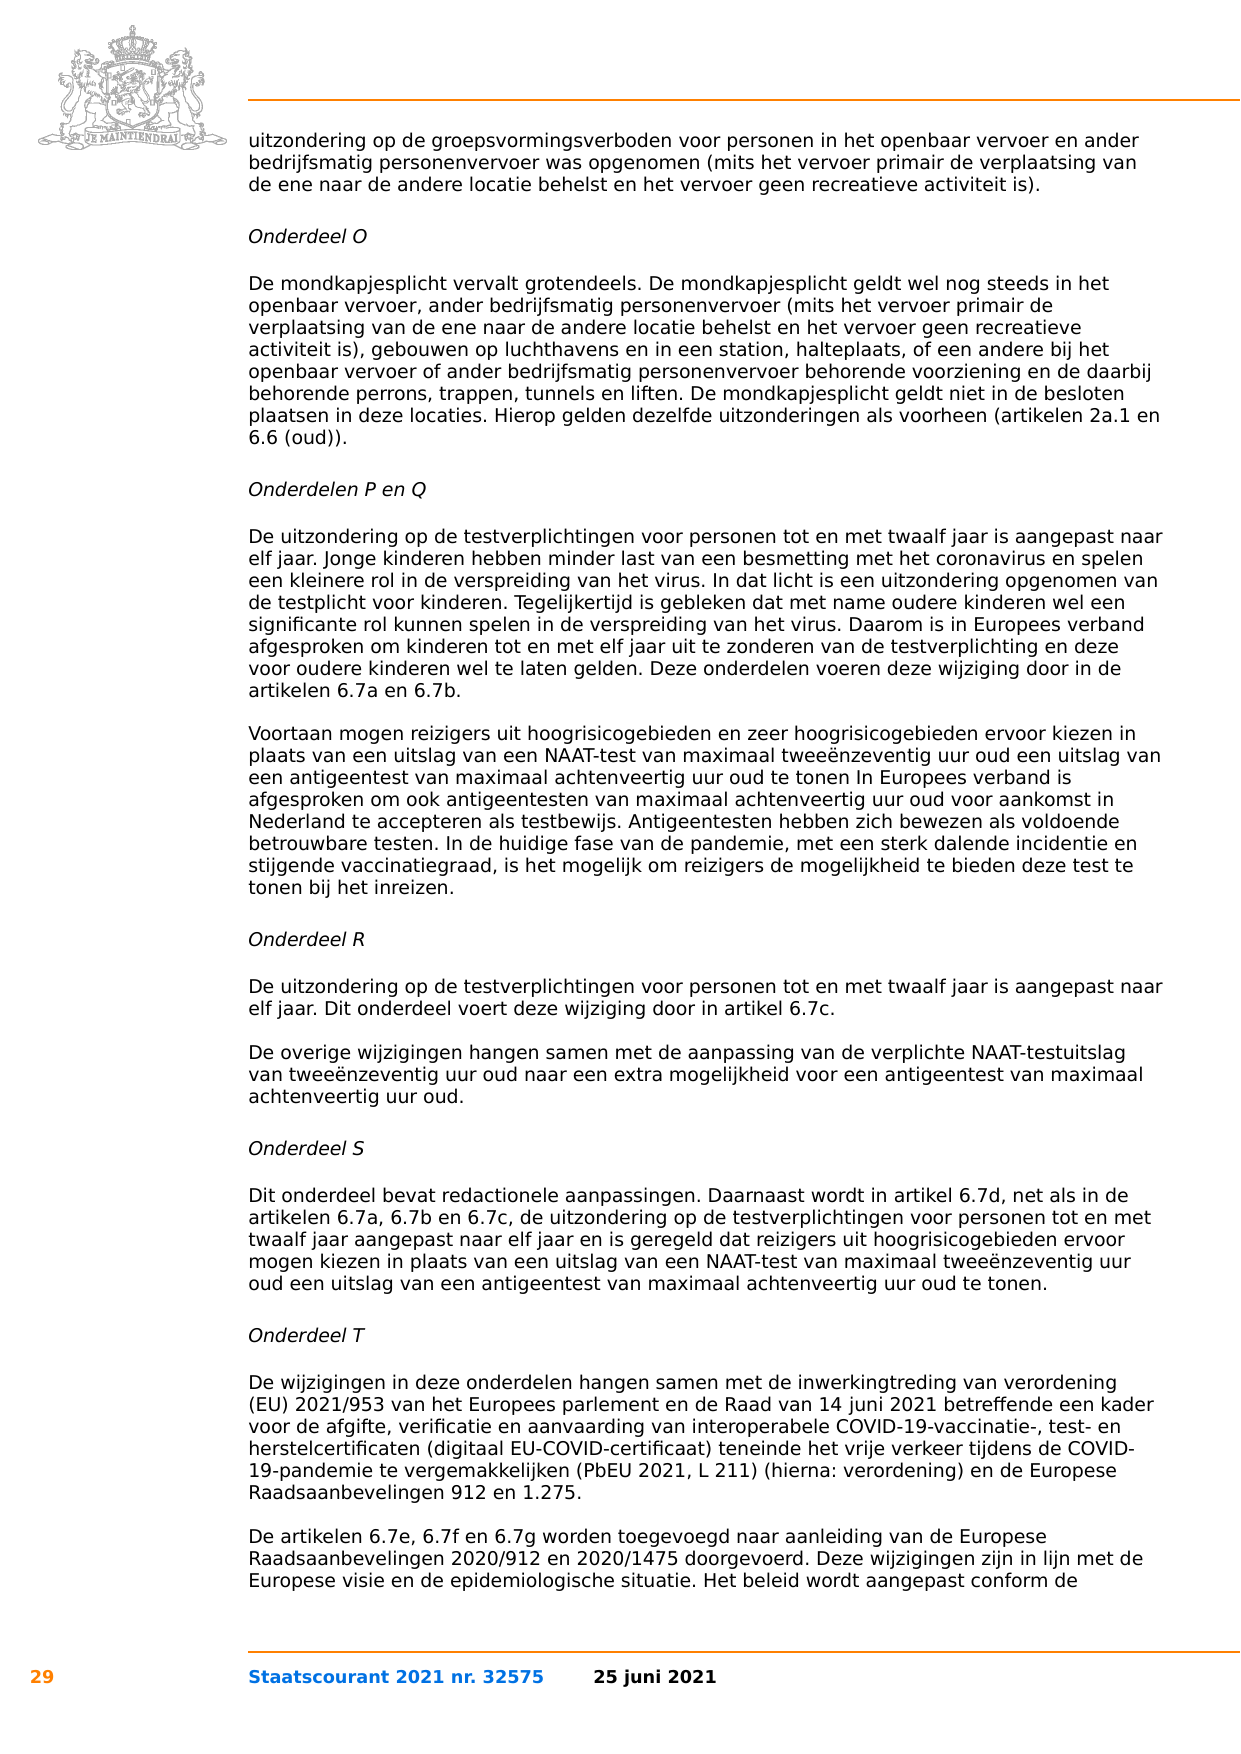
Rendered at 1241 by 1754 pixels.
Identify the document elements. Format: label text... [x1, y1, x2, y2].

subtitle Onderdeel T [248, 1325, 1163, 1347]
subtitle Onderdeel O [248, 226, 1163, 248]
subtitle Onderdeel R [248, 929, 1163, 951]
text uitzondering op de groepsvormingsverboden voor personen in het openbaar vervoer en ander bedrijfsmatig personenvervoer was opgenomen (mits het vervoer primair de verplaatsing van de ene naar de andere locatie behelst en het vervoer geen recreatieve activiteit is). [248, 130, 1163, 196]
text De wijzigingen in deze onderdelen hangen samen met de inwerkingtreding van verordening (EU) 2021/953 van het Europees parlement en de Raad van 14 juni 2021 betreffende een kader voor de afgifte, verificatie en aanvaarding van interoperabele COVID-19-vaccinatie-, test- en herstelcertificaten (digitaal EU-COVID-certificaat) teneinde het vrije verkeer tijdens de COVID-19-pandemie te vergemakkelijken (PbEU 2021, L 211) (hierna: verordening) en de Europese Raadsaanbevelingen 912 en 1.275. [248, 1372, 1163, 1504]
subtitle Onderdelen P en Q [248, 479, 1163, 501]
text Dit onderdeel bevat redactionele aanpassingen. Daarnaast wordt in artikel 6.7d, net als in de artikelen 6.7a, 6.7b en 6.7c, de uitzondering op de testverplichtingen voor personen tot en met twaalf jaar aangepast naar elf jaar en is geregeld dat reizigers uit hoogrisicogebieden ervoor mogen kiezen in plaats van een uitslag van een NAAT-test van maximaal tweeënzeventig uur oud een uitslag van een antigeentest van maximaal achtenveertig uur oud te tonen. [248, 1185, 1163, 1295]
text De artikelen 6.7e, 6.7f en 6.7g worden toegevoegd naar aanleiding van de Europese Raadsaanbevelingen 2020/912 en 2020/1475 doorgevoerd. Deze wijzigingen zijn in lijn met de Europese visie en de epidemiologische situatie. Het beleid wordt aangepast conform de [248, 1526, 1163, 1591]
text De overige wijzigingen hangen samen met de aanpassing van de verplichte NAAT-testuitslag van tweeënzeventig uur oud naar een extra mogelijkheid voor een antigeentest van maximaal achtenveertig uur oud. [248, 1042, 1163, 1108]
subtitle Onderdeel S [248, 1138, 1163, 1160]
text De uitzondering op de testverplichtingen voor personen tot en met twaalf jaar is aangepast naar elf jaar. Dit onderdeel voert deze wijziging door in artikel 6.7c. [248, 976, 1163, 1020]
text De uitzondering op de testverplichtingen voor personen tot en met twaalf jaar is aangepast naar elf jaar. Jonge kinderen hebben minder last van een besmetting met het coronavirus en spelen een kleinere rol in de verspreiding van het virus. In dat licht is een uitzondering opgenomen van de testplicht voor kinderen. Tegelijkertijd is gebleken dat met name oudere kinderen wel een significante rol kunnen spelen in de verspreiding van het virus. Daarom is in Europees verband afgesproken om kinderen tot en met elf jaar uit te zonderen van de testverplichting en deze voor oudere kinderen wel te laten gelden. Deze onderdelen voeren deze wijziging door in de artikelen 6.7a en 6.7b. [248, 526, 1163, 701]
picture [38, 25, 227, 150]
text De mondkapjesplicht vervalt grotendeels. De mondkapjesplicht geldt wel nog steeds in het openbaar vervoer, ander bedrijfsmatig personenvervoer (mits het vervoer primair de verplaatsing van de ene naar de andere locatie behelst en het vervoer geen recreatieve activiteit is), gebouwen op luchthavens en in een station, halteplaats, of een andere bij het openbaar vervoer of ander bedrijfsmatig personenvervoer behorende voorziening en de daarbij behorende perrons, trappen, tunnels en liften. De mondkapjesplicht geldt niet in de besloten plaatsen in deze locaties. Hierop gelden dezelfde uitzonderingen als voorheen (artikelen 2a.1 en 6.6 (oud)). [248, 273, 1163, 449]
text Voortaan mogen reizigers uit hoogrisicogebieden en zeer hoogrisicogebieden ervoor kiezen in plaats van een uitslag van een NAAT-test van maximaal tweeënzeventig uur oud een uitslag van een antigeentest van maximaal achtenveertig uur oud te tonen In Europees verband is afgesproken om ook antigeentesten van maximaal achtenveertig uur oud voor aankomst in Nederland te accepteren als testbewijs. Antigeentesten hebben zich bewezen als voldoende betrouwbare testen. In de huidige fase van de pandemie, met een sterk dalende incidentie en stijgende vaccinatiegraad, is het mogelijk om reizigers de mogelijkheid te bieden deze test te tonen bij het inreizen. [248, 723, 1163, 899]
